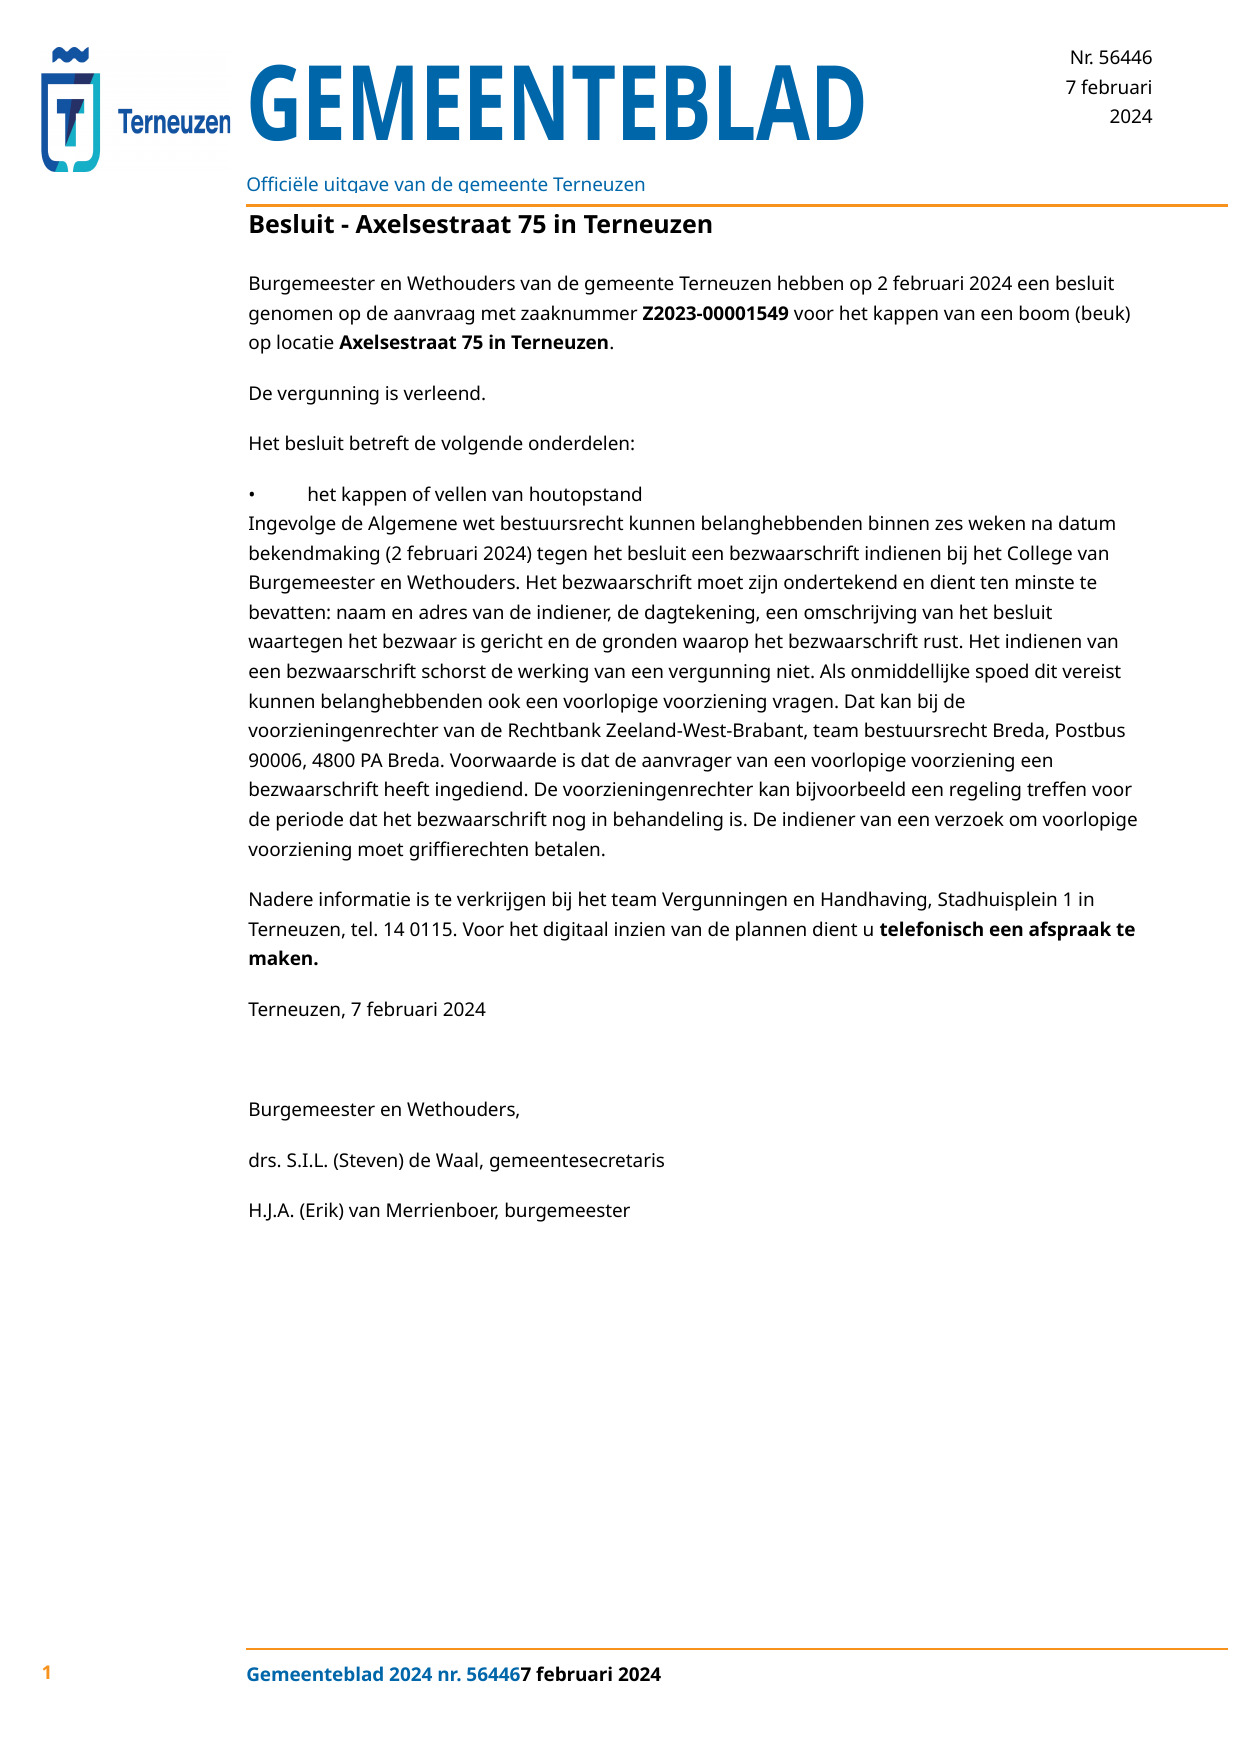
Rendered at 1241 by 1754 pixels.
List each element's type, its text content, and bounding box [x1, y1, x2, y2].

text drs. S.I.L. (Steven) de Waal, gemeentesecretaris [248, 1147, 1152, 1173]
text Besluit - Axelsestraat 75 in Terneuzen [248, 207, 1152, 241]
text Burgemeester en Wethouders van de gemeente Terneuzen hebben op 2 februari 2024 een besluit genomen op de aanvraag met zaaknummer Z2023-00001549 voor het kappen van een boom (beuk) op locatie Axelsestraat 75 in Terneuzen. [248, 270, 1152, 355]
picture [41, 47, 231, 172]
text Het besluit betreft de volgende onderdelen: [248, 430, 1152, 456]
text Nadere informatie is te verkrijgen bij het team Vergunningen en Handhaving, Stadhuisplein 1 in Terneuzen, tel. 14 0115. Voor het digitaal inzien van de plannen dient u telefonisch een afspraak te maken. [248, 886, 1152, 971]
text Terneuzen, 7 februari 2024 [248, 996, 1152, 1021]
text H.J.A. (Erik) van Merrienboer, burgemeester [248, 1197, 1152, 1223]
text Ingevolge de Algemene wet bestuursrecht kunnen belanghebbenden binnen zes weken na datum bekendmaking (2 februari 2024) tegen het besluit een bezwaarschrift indienen bij het College van Burgemeester en Wethouders. Het bezwaarschrift moet zijn ondertekend en dient ten minste te bevatten: naam en adres van de indiener, de dagtekening, een omschrijving van het besluit waartegen het bezwaar is gericht en de gronden waarop het bezwaarschrift rust. Het indienen van een bezwaarschrift schorst de werking van een vergunning niet. Als onmiddellijke spoed dit vereist kunnen belanghebbenden ook een voorlopige voorziening vragen. Dat kan bij de voorzieningenrechter van de Rechtbank Zeeland-West-Brabant, team bestuursrecht Breda, Postbus 90006, 4800 PA Breda. Voorwaarde is dat de aanvrager van een voorlopige voorziening een bezwaarschrift heeft ingediend. De voorzieningenrechter kan bijvoorbeeld een regeling treffen voor de periode dat het bezwaarschrift nog in behandeling is. De indiener van een verzoek om voorlopige voorziening moet griffierechten betalen. [248, 510, 1152, 861]
list het kappen of vellen van houtopstand [248, 481, 1152, 506]
text De vergunning is verleend. [248, 380, 1152, 406]
text Burgemeester en Wethouders, [248, 1097, 1152, 1122]
